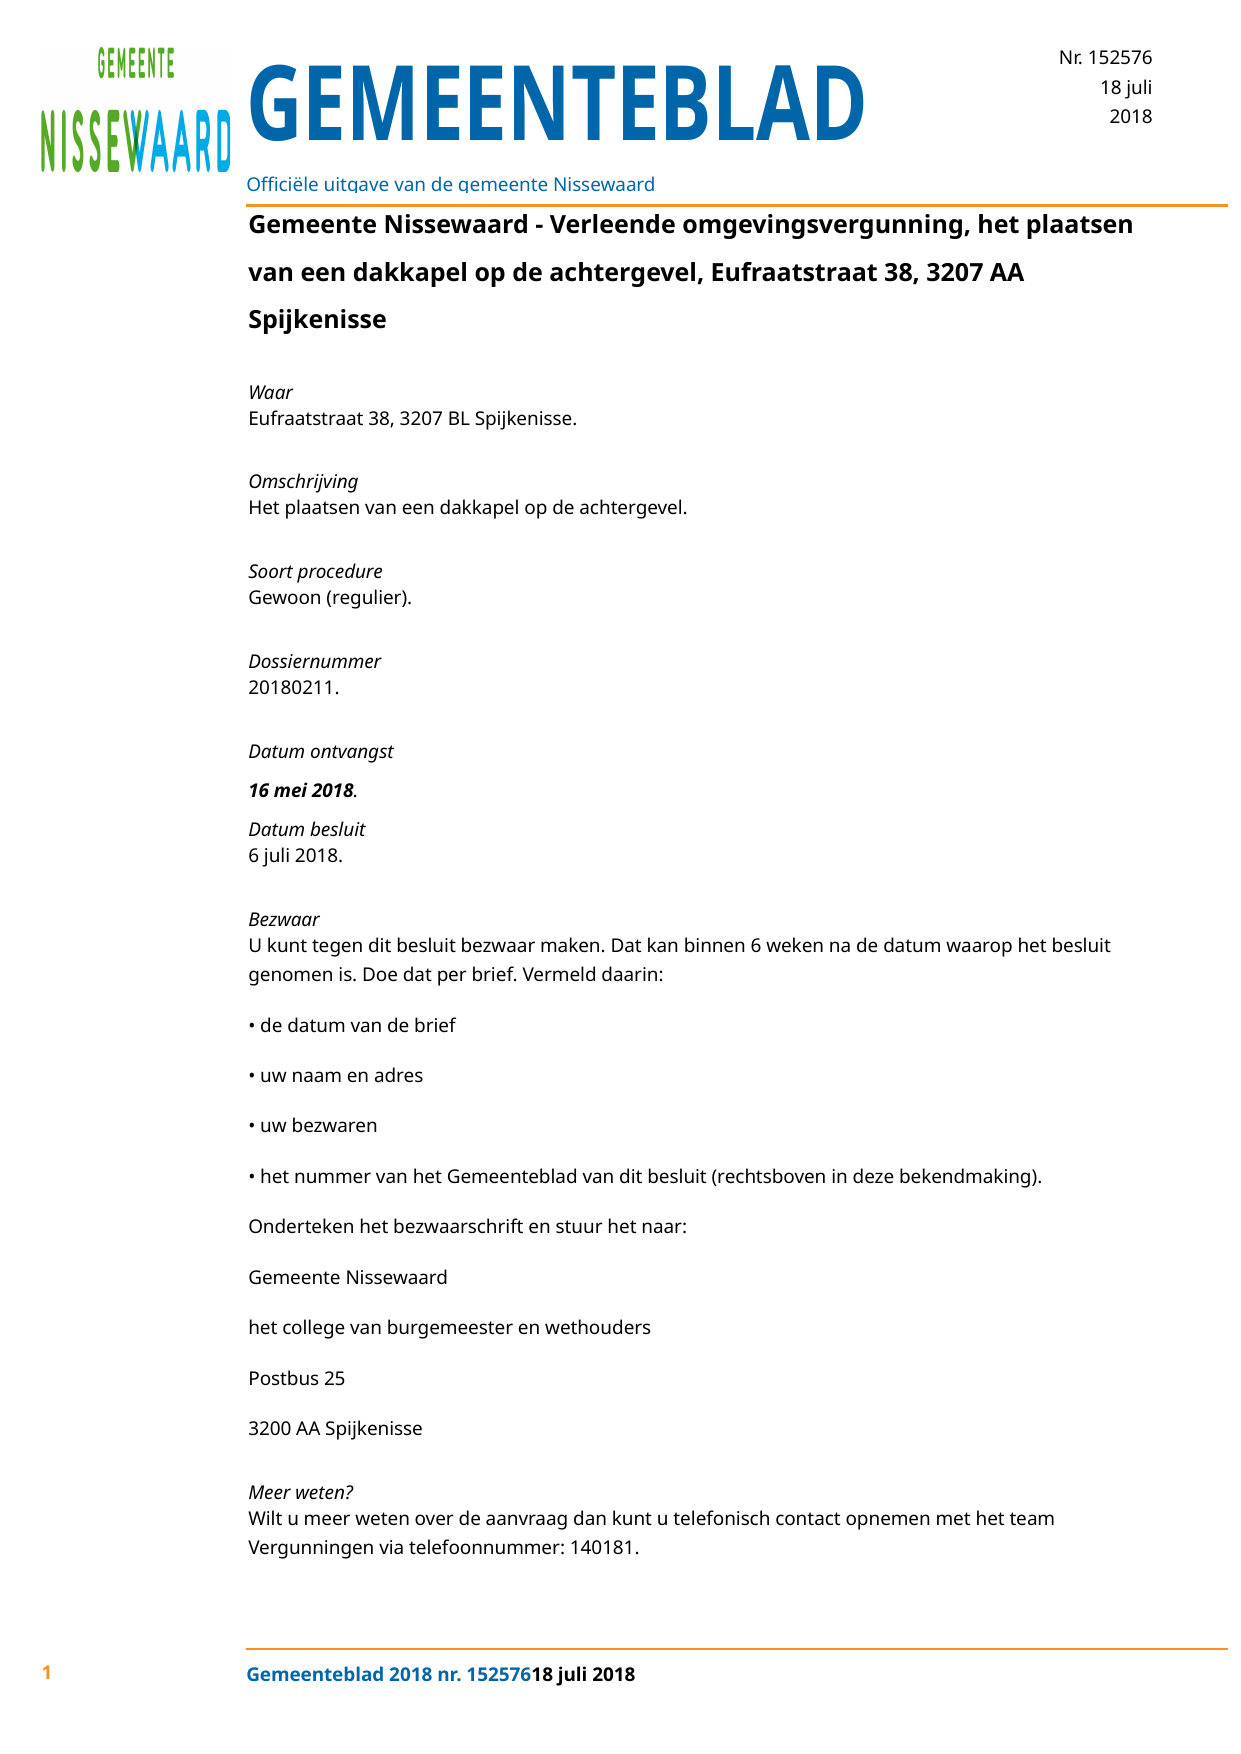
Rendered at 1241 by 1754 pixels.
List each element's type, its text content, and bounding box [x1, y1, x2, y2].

text Gemeente Nissewaard [248, 1264, 1152, 1289]
text • uw naam en adres [248, 1062, 1152, 1088]
text Soort procedure [248, 558, 1152, 584]
picture [200, 151, 206, 172]
text Wilt u meer weten over de aanvraag dan kunt u telefonisch contact opnemen met het team Vergunningen via telefoonnummer: 140181. [248, 1505, 1152, 1560]
text Dossiernummer [248, 648, 1152, 674]
text Onderteken het bezwaarschrift en stuur het naar: [248, 1213, 1152, 1239]
text 6 juli 2018. [248, 842, 1152, 868]
text Het plaatsen van een dakkapel op de achtergevel. [248, 494, 1152, 520]
text Postbus 25 [248, 1365, 1152, 1390]
text Bezwaar [248, 906, 1152, 932]
picture [41, 47, 231, 172]
text Meer weten? [248, 1479, 1152, 1505]
text Gewoon (regulier). [248, 584, 1152, 610]
text Datum besluit [248, 816, 1152, 842]
text Omschrijving [248, 469, 1152, 494]
picture [201, 122, 206, 138]
text 20180211. [248, 674, 1152, 699]
text • uw bezwaren [248, 1113, 1152, 1138]
text Gemeente Nissewaard - Verleende omgevingsvergunning, het plaatsen van een dakkapel op de achtergevel, Eufraatstraat 38, 3207 AA Spijkenisse [248, 207, 1152, 336]
text het college van burgemeester en wethouders [248, 1314, 1152, 1340]
picture [222, 122, 227, 160]
picture [176, 157, 187, 172]
text • de datum van de brief [248, 1012, 1152, 1037]
text 3200 AA Spijkenisse [248, 1415, 1152, 1441]
text Eufraatstraat 38, 3207 BL Spijkenisse. [248, 405, 1152, 431]
text 16 mei 2018. [248, 777, 1152, 803]
text • het nummer van het Gemeenteblad van dit besluit (rechtsboven in deze bekendmaking). [248, 1163, 1152, 1189]
picture [154, 157, 165, 172]
text Waar [248, 379, 1152, 405]
text Datum ontvangst [248, 738, 1152, 763]
text U kunt tegen dit besluit bezwaar maken. Dat kan binnen 6 weken na de datum waarop het besluit genomen is. Doe dat per brief. Vermeld daarin: [248, 932, 1152, 987]
